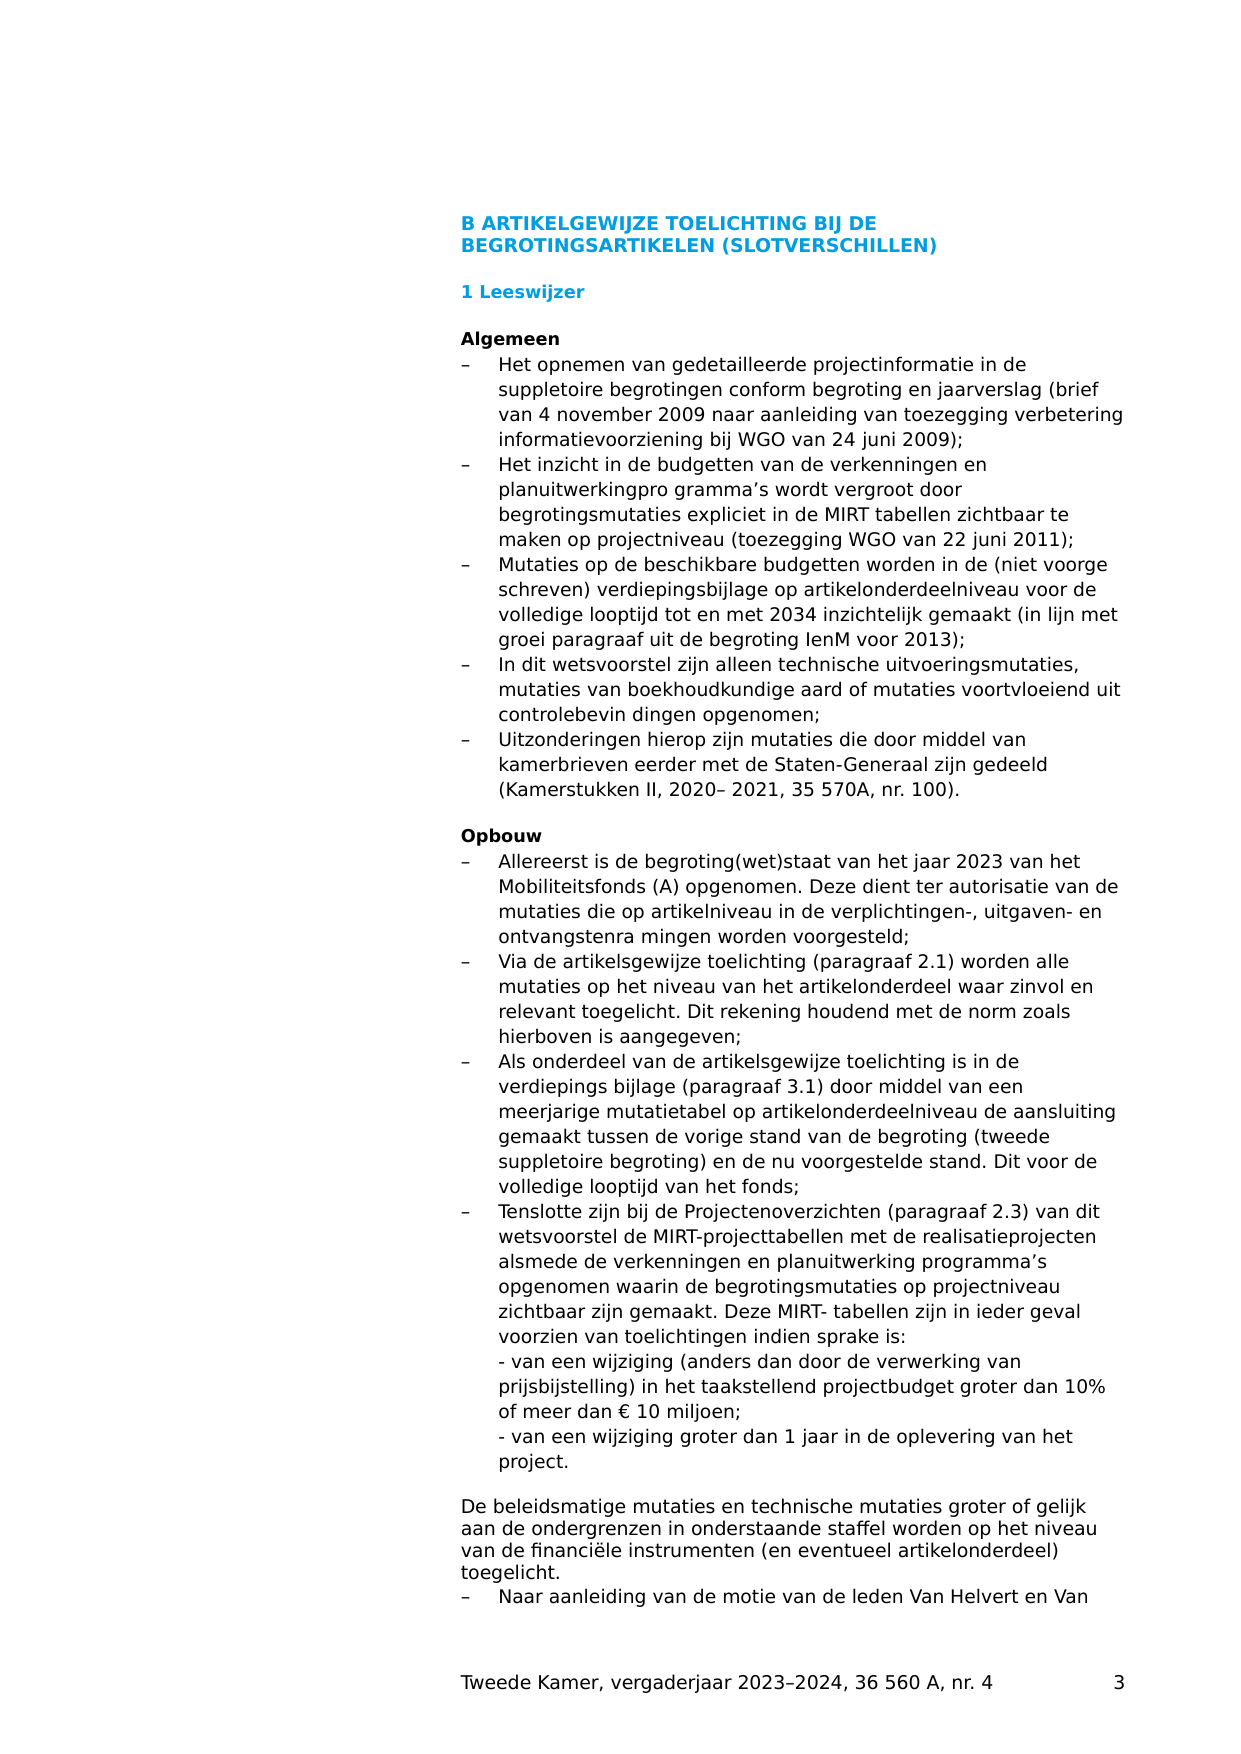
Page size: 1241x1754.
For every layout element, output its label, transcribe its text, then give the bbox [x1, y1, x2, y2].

text Opbouw [461, 824, 1125, 847]
list Naar aanleiding van de motie van de leden Van Helvert en Van [461, 1584, 1125, 1609]
list In dit wetsvoorstel zijn alleen technische uitvoeringsmutaties, mutaties van boekhoudkundige aard of mutaties voortvloeiend uit controlebevin dingen opgenomen; [461, 652, 1125, 727]
list Als onderdeel van de artikelsgewijze toelichting is in de verdiepings bijlage (paragraaf 3.1) door middel van een meerjarige mutatietabel op artikelonderdeelniveau de aansluiting gemaakt tussen de vorige stand van de begroting (tweede suppletoire begroting) en de nu voorgestelde stand. Dit voor de volledige looptijd van het fonds; [461, 1049, 1125, 1199]
list - van een wijziging (anders dan door de verwerking van prijsbijstelling) in het taakstellend projectbudget groter dan 10% of meer dan € 10 miljoen; [461, 1349, 1125, 1424]
list Het opnemen van gedetailleerde projectinformatie in de suppletoire begrotingen conform begroting en jaarverslag (brief van 4 november 2009 naar aanleiding van toezegging verbetering informatievoorziening bij WGO van 24 juni 2009); [461, 352, 1125, 452]
text Algemeen [461, 327, 1125, 350]
list Het inzicht in de budgetten van de verkenningen en planuitwerkingpro gramma’s wordt vergroot door begrotingsmutaties expliciet in de MIRT tabellen zichtbaar te maken op projectniveau (toezegging WGO van 22 juni 2011); [461, 452, 1125, 552]
title 1 Leeswijzer [461, 280, 1125, 303]
list Allereerst is de begroting(wet)staat van het jaar 2023 van het Mobiliteitsfonds (A) opgenomen. Deze dient ter autorisatie van de mutaties die op artikelniveau in de verplichtingen-, uitgaven- en ontvangstenra mingen worden voorgesteld; [461, 849, 1125, 949]
list Via de artikelsgewijze toelichting (paragraaf 2.1) worden alle mutaties op het niveau van het artikelonderdeel waar zinvol en relevant toegelicht. Dit rekening houdend met de norm zoals hierboven is aangegeven; [461, 949, 1125, 1049]
list - van een wijziging groter dan 1 jaar in de oplevering van het project. [461, 1424, 1125, 1474]
list Tenslotte zijn bij de Projectenoverzichten (paragraaf 2.3) van dit wetsvoorstel de MIRT-projecttabellen met de realisatieprojecten alsmede de verkenningen en planuitwerking programma’s opgenomen waarin de begrotingsmutaties op projectniveau zichtbaar zijn gemaakt. Deze MIRT- tabellen zijn in ieder geval voorzien van toelichtingen indien sprake is: [461, 1199, 1125, 1349]
text De beleidsmatige mutaties en technische mutaties groter of gelijk aan de ondergrenzen in onderstaande staffel worden op het niveau van de financiële instrumenten (en eventueel artikelonderdeel) toegelicht. [461, 1496, 1125, 1584]
title B Artikelgewijze toelichting bij de begrotingsartikelen (slotverschillen) [461, 213, 1125, 257]
list Uitzonderingen hierop zijn mutaties die door middel van kamerbrieven eerder met de Staten-Generaal zijn gedeeld (Kamerstukken II, 2020– 2021, 35 570A, nr. 100). [461, 727, 1125, 802]
list Mutaties op de beschikbare budgetten worden in de (niet voorge schreven) verdiepingsbijlage op artikelonderdeelniveau voor de volledige looptijd tot en met 2034 inzichtelijk gemaakt (in lijn met groei paragraaf uit de begroting IenM voor 2013); [461, 552, 1125, 652]
